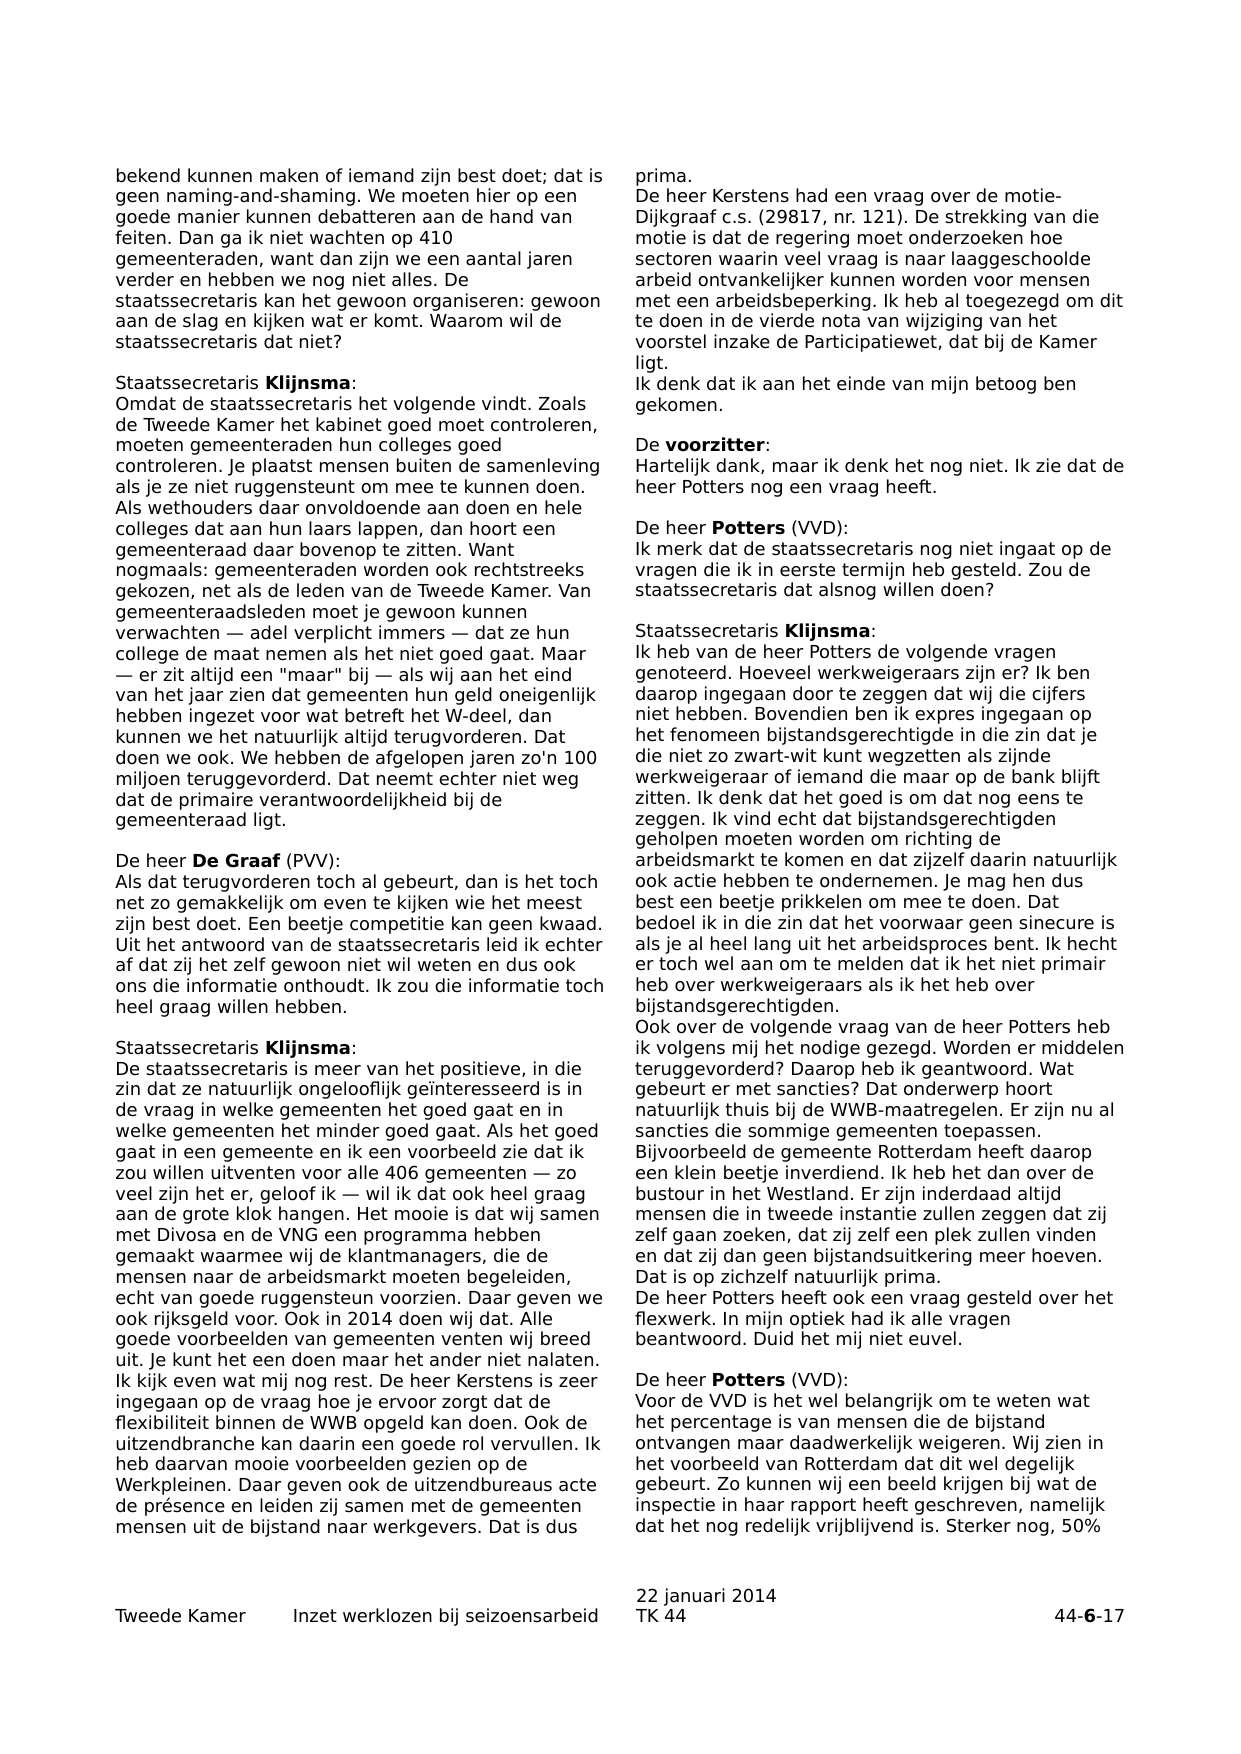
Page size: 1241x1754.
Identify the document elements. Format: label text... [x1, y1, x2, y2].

text De voorzitter: [635, 435, 1125, 456]
text De heer De Graaf (PVV): [115, 851, 605, 872]
text Staatssecretaris Klijnsma: [115, 1038, 605, 1058]
text De staatssecretaris is meer van het positieve, in die zin dat ze natuurlijk ongelooflijk geïnteresseerd is in de vraag in welke gemeenten het goed gaat en in welke gemeenten het minder goed gaat. Als het goed gaat in een gemeente en ik een voorbeeld zie dat ik zou willen uitventen voor alle 406 gemeenten — zo veel zijn het er, geloof ik — wil ik dat ook heel graag aan de grote klok hangen. Het mooie is dat wij samen met Divosa en de VNG een programma hebben gemaakt waarmee wij de klantmanagers, die de mensen naar de arbeidsmarkt moeten begeleiden, echt van goede ruggensteun voorzien. Daar geven we ook rijksgeld voor. Ook in 2014 doen wij dat. Alle goede voorbeelden van gemeenten venten wij breed uit. Je kunt het een doen maar het ander niet nalaten. [115, 1058, 605, 1371]
text Ook over de volgende vraag van de heer Potters heb ik volgens mij het nodige gezegd. Worden er middelen teruggevorderd? Daarop heb ik geantwoord. Wat gebeurt er met sancties? Dat onderwerp hoort natuurlijk thuis bij de WWB-maatregelen. Er zijn nu al sancties die sommige gemeenten toepassen. Bijvoorbeeld de gemeente Rotterdam heeft daarop een klein beetje inverdiend. Ik heb het dan over de bustour in het Westland. Er zijn inderdaad altijd mensen die in tweede instantie zullen zeggen dat zij zelf gaan zoeken, dat zij zelf een plek zullen vinden en dat zij dan geen bijstandsuitkering meer hoeven. Dat is op zichzelf natuurlijk prima. [635, 1017, 1125, 1287]
text Omdat de staatssecretaris het volgende vindt. Zoals de Tweede Kamer het kabinet goed moet controleren, moeten gemeenteraden hun colleges goed controleren. Je plaatst mensen buiten de samenleving als je ze niet ruggensteunt om mee te kunnen doen. Als wethouders daar onvoldoende aan doen en hele colleges dat aan hun laars lappen, dan hoort een gemeenteraad daar bovenop te zitten. Want nogmaals: gemeenteraden worden ook rechtstreeks gekozen, net als de leden van de Tweede Kamer. Van gemeenteraadsleden moet je gewoon kunnen verwachten — adel verplicht immers — dat ze hun college de maat nemen als het niet goed gaat. Maar — er zit altijd een "maar" bij — als wij aan het eind van het jaar zien dat gemeenten hun geld oneigenlijk hebben ingezet voor wat betreft het W-deel, dan kunnen we het natuurlijk altijd terugvorderen. Dat doen we ook. We hebben de afgelopen jaren zo'n 100 miljoen teruggevorderd. Dat neemt echter niet weg dat de primaire verantwoordelijkheid bij de gemeenteraad ligt. [115, 393, 605, 831]
text De heer Potters (VVD): [635, 1370, 1125, 1391]
text Ik kijk even wat mij nog rest. De heer Kerstens is zeer ingegaan op de vraag hoe je ervoor zorgt dat de flexibiliteit binnen de WWB opgeld kan doen. Ook de uitzendbranche kan daarin een goede rol vervullen. Ik heb daarvan mooie voorbeelden gezien op de Werkpleinen. Daar geven ook de uitzendbureaus acte de présence en leiden zij samen met de gemeenten mensen uit de bijstand naar werkgevers. Dat is dus [115, 1371, 605, 1537]
text Voor de VVD is het wel belangrijk om te weten wat het percentage is van mensen die de bijstand ontvangen maar daadwerkelijk weigeren. Wij zien in het voorbeeld van Rotterdam dat dit wel degelijk gebeurt. Zo kunnen wij een beeld krijgen bij wat de inspectie in haar rapport heeft geschreven, namelijk dat het nog redelijk vrijblijvend is. Sterker nog, 50% [635, 1391, 1125, 1537]
text prima. [635, 165, 1125, 186]
text Ik heb van de heer Potters de volgende vragen genoteerd. Hoeveel werkweigeraars zijn er? Ik ben daarop ingegaan door te zeggen dat wij die cijfers niet hebben. Bovendien ben ik expres ingegaan op het fenomeen bijstandsgerechtigde in die zin dat je die niet zo zwart-wit kunt wegzetten als zijnde werkweigeraar of iemand die maar op de bank blijft zitten. Ik denk dat het goed is om dat nog eens te zeggen. Ik vind echt dat bijstandsgerechtigden geholpen moeten worden om richting de arbeidsmarkt te komen en dat zijzelf daarin natuurlijk ook actie hebben te ondernemen. Je mag hen dus best een beetje prikkelen om mee te doen. Dat bedoel ik in die zin dat het voorwaar geen sinecure is als je al heel lang uit het arbeidsproces bent. Ik hecht er toch wel aan om te melden dat ik het niet primair heb over werkweigeraars als ik het heb over bijstandsgerechtigden. [635, 642, 1125, 1017]
text De heer Potters (VVD): [635, 518, 1125, 538]
text De heer Kerstens had een vraag over de motie-Dijkgraaf c.s. (29817, nr. 121). De strekking van die motie is dat de regering moet onderzoeken hoe sectoren waarin veel vraag is naar laaggeschoolde arbeid ontvankelijker kunnen worden voor mensen met een arbeidsbeperking. Ik heb al toegezegd om dit te doen in de vierde nota van wijziging van het voorstel inzake de Participatiewet, dat bij de Kamer ligt. [635, 186, 1125, 374]
text Als dat terugvorderen toch al gebeurt, dan is het toch net zo gemakkelijk om even te kijken wie het meest zijn best doet. Een beetje competitie kan geen kwaad. Uit het antwoord van de staatssecretaris leid ik echter af dat zij het zelf gewoon niet wil weten en dus ook ons die informatie onthoudt. Ik zou die informatie toch heel graag willen hebben. [115, 872, 605, 1018]
text Hartelijk dank, maar ik denk het nog niet. Ik zie dat de heer Potters nog een vraag heeft. [635, 456, 1125, 498]
text Ik denk dat ik aan het einde van mijn betoog ben gekomen. [635, 374, 1125, 415]
text Ik merk dat de staatssecretaris nog niet ingaat op de vragen die ik in eerste termijn heb gesteld. Zou de staatssecretaris dat alsnog willen doen? [635, 538, 1125, 601]
text De heer Potters heeft ook een vraag gesteld over het flexwerk. In mijn optiek had ik alle vragen beantwoord. Duid het mij niet euvel. [635, 1287, 1125, 1350]
text Staatssecretaris Klijnsma: [635, 621, 1125, 642]
text Staatssecretaris Klijnsma: [115, 373, 605, 393]
text bekend kunnen maken of iemand zijn best doet; dat is geen naming-and-shaming. We moeten hier op een goede manier kunnen debatteren aan de hand van feiten. Dan ga ik niet wachten op 410 gemeenteraden, want dan zijn we een aantal jaren verder en hebben we nog niet alles. De staatssecretaris kan het gewoon organiseren: gewoon aan de slag en kijken wat er komt. Waarom wil de staatssecretaris dat niet? [115, 165, 605, 353]
